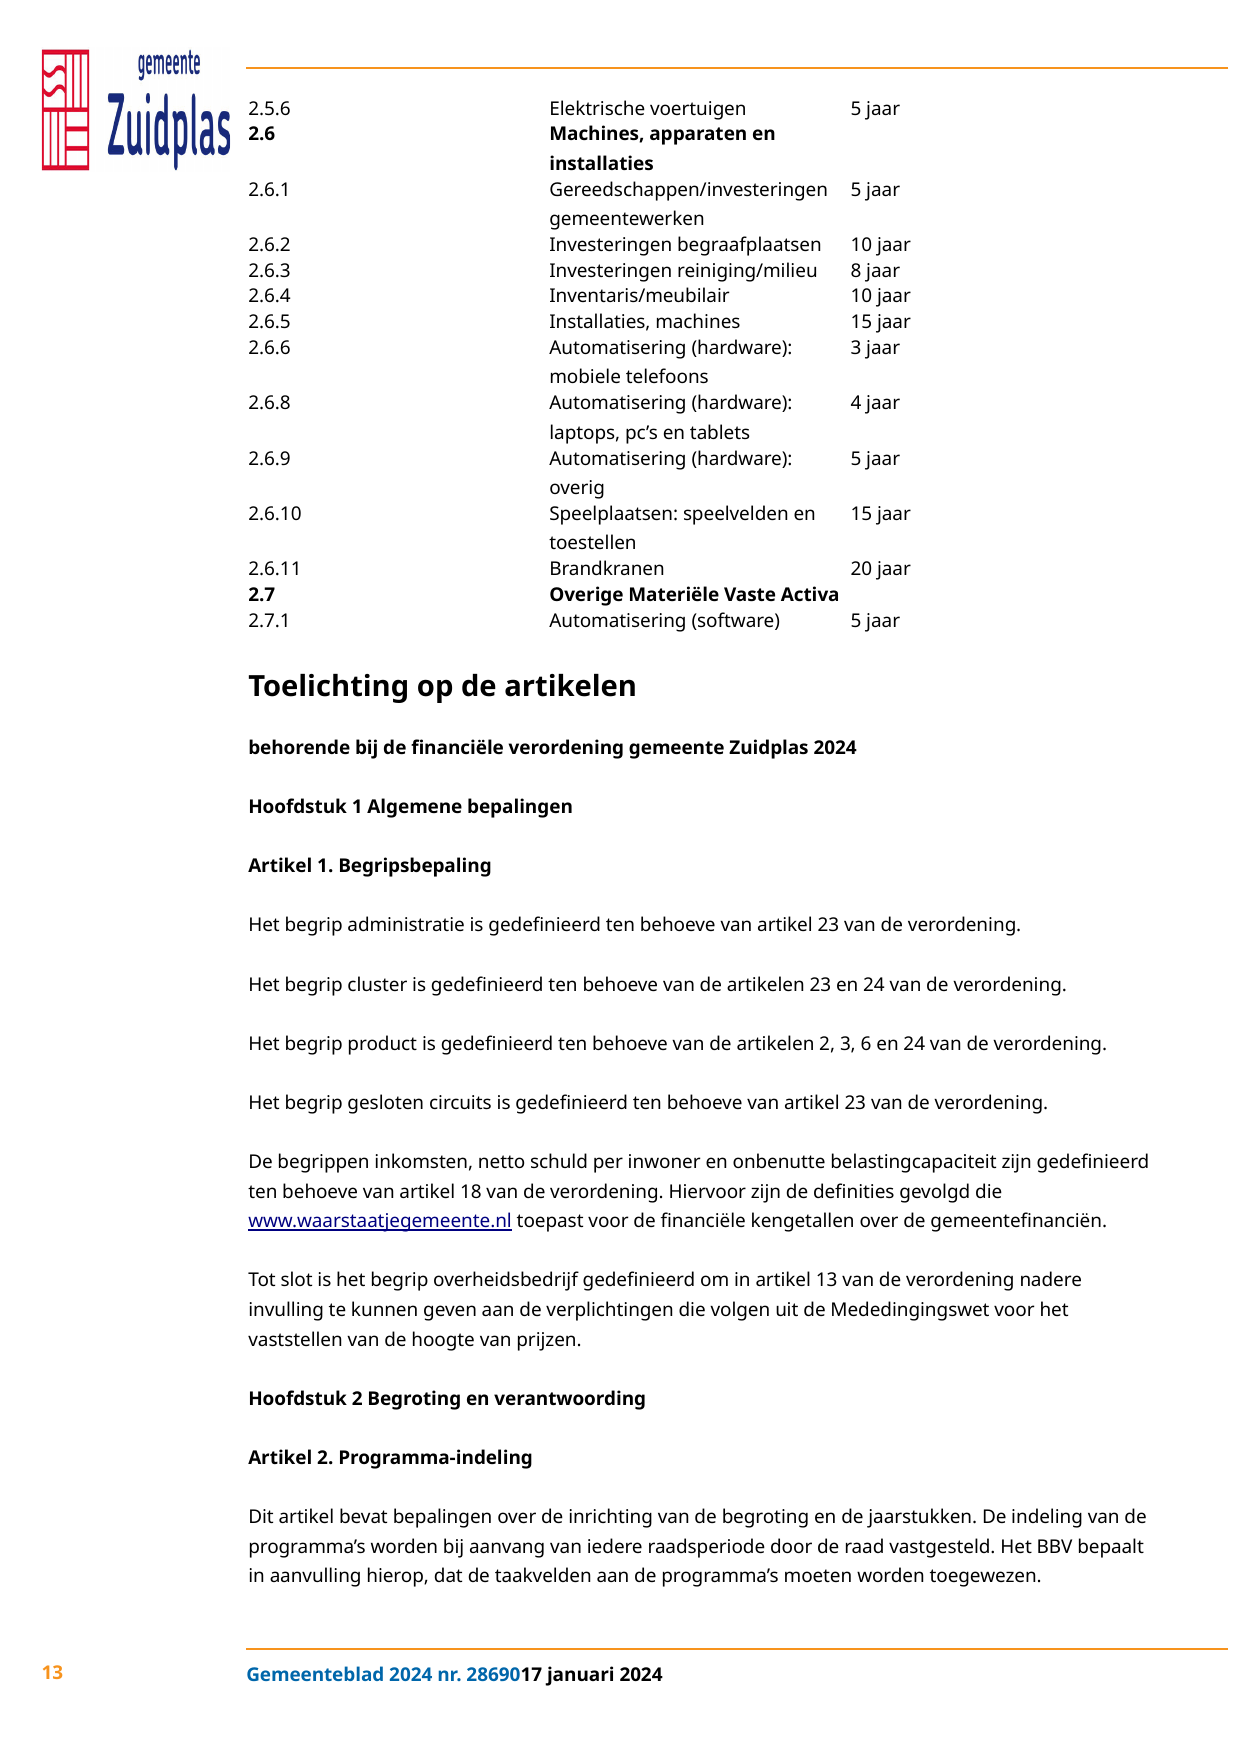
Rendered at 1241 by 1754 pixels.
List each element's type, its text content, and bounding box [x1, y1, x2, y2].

table_cell Automatisering (software) [549, 607, 850, 632]
table_cell Automatisering (hardware): overig [549, 445, 850, 500]
table_cell 15 jaar [850, 308, 1152, 334]
table_cell 2.6.1 [248, 176, 549, 231]
table_cell 2.6.10 [248, 500, 549, 555]
table_cell 2.6.8 [248, 389, 549, 445]
table_cell Automatisering (hardware): mobiele telefoons [549, 334, 850, 389]
table_cell 3 jaar [850, 334, 1152, 389]
text Het begrip administratie is gedefinieerd ten behoeve van artikel 23 van de verordening. [248, 912, 1152, 937]
table_cell Gereedschappen/investeringen gemeentewerken [549, 176, 850, 231]
table_cell Investeringen begraafplaatsen [549, 231, 850, 257]
text Toelichting op de artikelen [248, 665, 1152, 705]
table_cell 2.6.3 [248, 257, 549, 283]
table_cell Elektrische voertuigen [549, 95, 850, 121]
table_cell [850, 121, 1152, 176]
table_cell Investeringen reiniging/milieu [549, 257, 850, 283]
table_cell 2.7 [248, 581, 549, 607]
table_cell Overige Materiële Vaste Activa [549, 581, 850, 607]
text Artikel 1. Begripsbepaling [248, 852, 1152, 878]
text Dit artikel bevat bepalingen over de inrichting van de begroting en de jaarstukken. De indeling van de programma’s worden bij aanvang van iedere raadsperiode door de raad vastgesteld. Het BBV bepaalt in aanvulling hierop, dat de taakvelden aan de programma’s moeten worden toegewezen. [248, 1503, 1152, 1588]
table_cell 20 jaar [850, 555, 1152, 581]
text Het begrip cluster is gedefinieerd ten behoeve van de artikelen 23 en 24 van de verordening. [248, 971, 1152, 997]
table_cell Speelplaatsen: speelvelden en toestellen [549, 500, 850, 555]
table_cell 15 jaar [850, 500, 1152, 555]
table_cell 2.6.11 [248, 555, 549, 581]
table_cell Inventaris/meubilair [549, 283, 850, 308]
table_cell 5 jaar [850, 95, 1152, 121]
text Artikel 2. Programma-indeling [248, 1444, 1152, 1470]
table_cell 2.6.5 [248, 308, 549, 334]
table_cell Automatisering (hardware): laptops, pc’s en tablets [549, 389, 850, 445]
table_cell 5 jaar [850, 445, 1152, 500]
table_cell 2.7.1 [248, 607, 549, 632]
table_cell 2.6.4 [248, 283, 549, 308]
table_cell Brandkranen [549, 555, 850, 581]
table_cell 2.6.2 [248, 231, 549, 257]
table_cell Installaties, machines [549, 308, 850, 334]
table_cell 5 jaar [850, 607, 1152, 632]
table_cell [850, 581, 1152, 607]
table_cell 10 jaar [850, 231, 1152, 257]
table_cell 2.6.9 [248, 445, 549, 500]
table_cell 10 jaar [850, 283, 1152, 308]
table_cell 4 jaar [850, 389, 1152, 445]
text De begrippen inkomsten, netto schuld per inwoner en onbenutte belastingcapaciteit zijn gedefinieerd ten behoeve van artikel 18 van de verordening. Hiervoor zijn de definities gevolgd die www.waarstaatjegemeente.nl toepast voor de financiële kengetallen over de gemeentefinanciën. [248, 1148, 1152, 1233]
text Hoofdstuk 1 Algemene bepalingen [248, 793, 1152, 819]
text Tot slot is het begrip overheidsbedrijf gedefinieerd om in artikel 13 van de verordening nadere invulling te kunnen geven aan de verplichtingen die volgen uit de Mededingingswet voor het vaststellen van de hoogte van prijzen. [248, 1267, 1152, 1352]
table_cell 8 jaar [850, 257, 1152, 283]
table_cell 2.6.6 [248, 334, 549, 389]
text Hoofdstuk 2 Begroting en verantwoording [248, 1385, 1152, 1411]
text Het begrip gesloten circuits is gedefinieerd ten behoeve van artikel 23 van de verordening. [248, 1089, 1152, 1115]
text behorende bij de financiële verordening gemeente Zuidplas 2024 [248, 734, 1152, 760]
picture [41, 47, 231, 172]
text Het begrip product is gedefinieerd ten behoeve van de artikelen 2, 3, 6 en 24 van de verordening. [248, 1030, 1152, 1056]
table_cell 5 jaar [850, 176, 1152, 231]
table_cell Machines, apparaten en installaties [549, 121, 850, 176]
table_cell 2.6 [248, 121, 549, 176]
table_cell 2.5.6 [248, 95, 549, 121]
